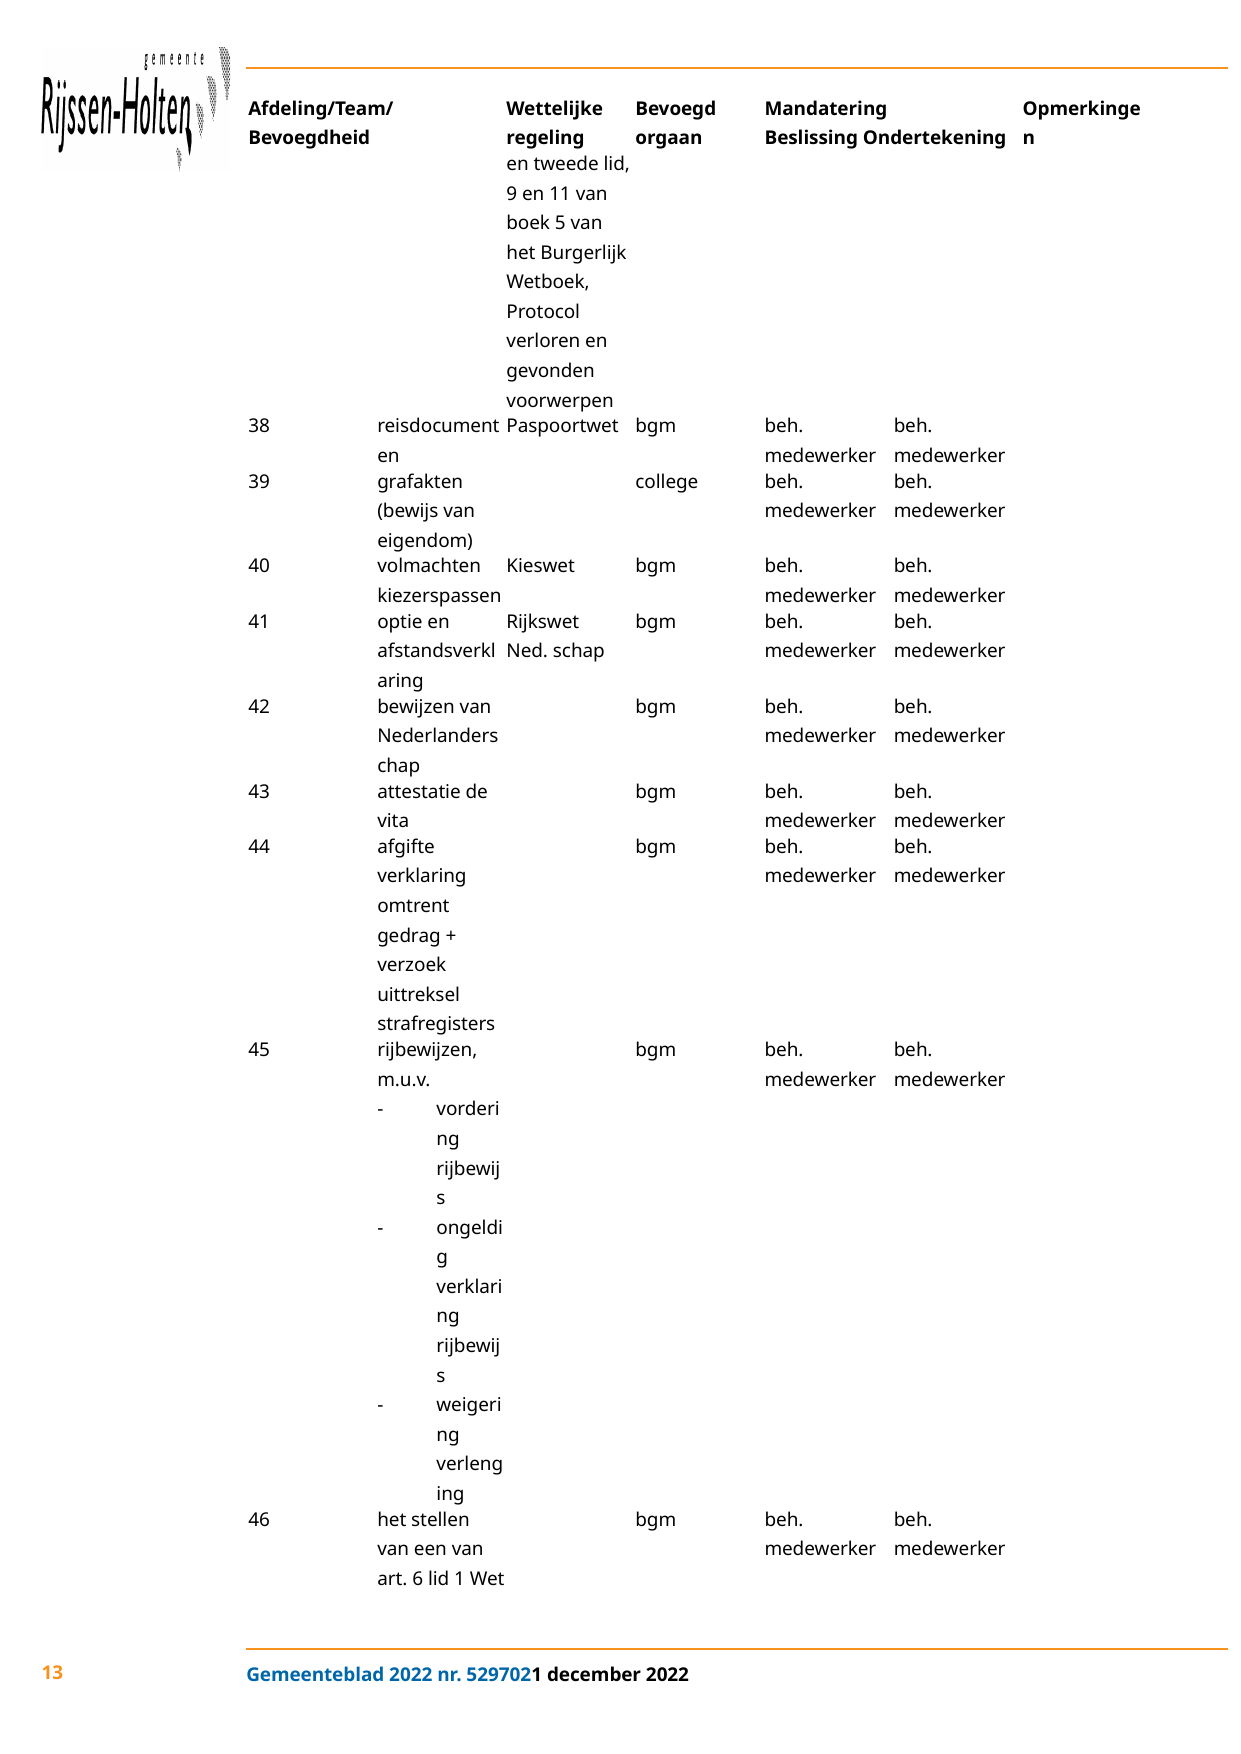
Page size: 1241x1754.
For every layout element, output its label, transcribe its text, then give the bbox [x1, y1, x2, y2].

picture [41, 47, 231, 172]
table_cell bgm [635, 1036, 764, 1506]
table_cell [506, 1036, 635, 1506]
table_cell beh. medewerker [894, 553, 1022, 608]
table_cell [894, 150, 1022, 412]
table_cell beh. medewerker [894, 693, 1022, 778]
table_cell [506, 833, 635, 1036]
table_cell 43 [248, 778, 377, 833]
table_cell bgm [635, 833, 764, 1036]
table_cell beh. medewerker [894, 1506, 1022, 1591]
table_cell rijbewijzen, m.u.v. vordering rijbewijs ongeldig verklaring rijbewijs weigering verlenging [377, 1036, 506, 1506]
table_cell [506, 468, 635, 553]
table_cell Kieswet [506, 553, 635, 608]
table_cell 39 [248, 468, 377, 553]
table_cell beh. medewerker [894, 413, 1022, 468]
table_cell bgm [635, 778, 764, 833]
table_header Mandatering Beslissing Ondertekening [764, 95, 1022, 150]
table_cell beh. medewerker [894, 1036, 1022, 1506]
table_cell bgm [635, 1506, 764, 1591]
table_cell [635, 150, 764, 412]
table_cell reisdocumenten [377, 413, 506, 468]
table_cell college [635, 468, 764, 553]
table_cell [764, 150, 893, 412]
table_cell [1023, 468, 1152, 553]
table_cell attestatie de vita [377, 778, 506, 833]
table_cell bgm [635, 413, 764, 468]
table_cell 42 [248, 693, 377, 778]
table_cell en tweede lid, 9 en 11 van boek 5 van het Burgerlijk Wetboek, Protocol verloren en gevonden voorwerpen [506, 150, 635, 412]
table_cell grafakten (bewijs van eigendom) [377, 468, 506, 553]
table_cell beh. medewerker [894, 778, 1022, 833]
table_cell [248, 150, 377, 412]
table_cell 46 [248, 1506, 377, 1591]
table_cell 38 [248, 413, 377, 468]
table_cell [1023, 1506, 1152, 1591]
table_cell volmachten kiezerspassen [377, 553, 506, 608]
table_cell 41 [248, 608, 377, 693]
table_cell beh. medewerker [764, 553, 893, 608]
table_cell [1023, 608, 1152, 693]
table_cell 40 [248, 553, 377, 608]
table_cell het stellen van een van art. 6 lid 1 Wet [377, 1506, 506, 1591]
table_cell 45 [248, 1036, 377, 1506]
table_header Bevoegd orgaan [635, 95, 764, 150]
table_cell bewijzen van Nederlanderschap [377, 693, 506, 778]
table_cell [1023, 833, 1152, 1036]
table_cell [1023, 693, 1152, 778]
table_header Afdeling/Team/Bevoegdheid [248, 95, 506, 150]
table_header Opmerkingen [1023, 95, 1152, 150]
table_cell [1023, 1036, 1152, 1506]
table_cell beh. medewerker [764, 468, 893, 553]
table_cell [1023, 413, 1152, 468]
table_cell beh. medewerker [764, 693, 893, 778]
table_cell 44 [248, 833, 377, 1036]
table_cell Paspoortwet [506, 413, 635, 468]
table_cell optie en afstandsverklaring [377, 608, 506, 693]
table_cell beh. medewerker [764, 1036, 893, 1506]
table_cell [1023, 150, 1152, 412]
table_cell beh. medewerker [764, 778, 893, 833]
table_cell Rijkswet Ned. schap [506, 608, 635, 693]
table_cell beh. medewerker [764, 833, 893, 1036]
table_cell beh. medewerker [764, 608, 893, 693]
table_cell beh. medewerker [894, 608, 1022, 693]
table_cell bgm [635, 553, 764, 608]
table_cell beh. medewerker [894, 833, 1022, 1036]
table_cell beh. medewerker [894, 468, 1022, 553]
table_cell beh. medewerker [764, 413, 893, 468]
table_cell [1023, 778, 1152, 833]
table_cell bgm [635, 608, 764, 693]
table_cell beh. medewerker [764, 1506, 893, 1591]
table_cell afgifte verklaring omtrent gedrag + verzoek uittreksel strafregisters [377, 833, 506, 1036]
table_cell [506, 778, 635, 833]
table_cell [506, 693, 635, 778]
table_cell [506, 1506, 635, 1591]
table_cell bgm [635, 693, 764, 778]
table_cell [377, 150, 506, 412]
table_cell [1023, 553, 1152, 608]
table_header Wettelijke regeling [506, 95, 635, 150]
